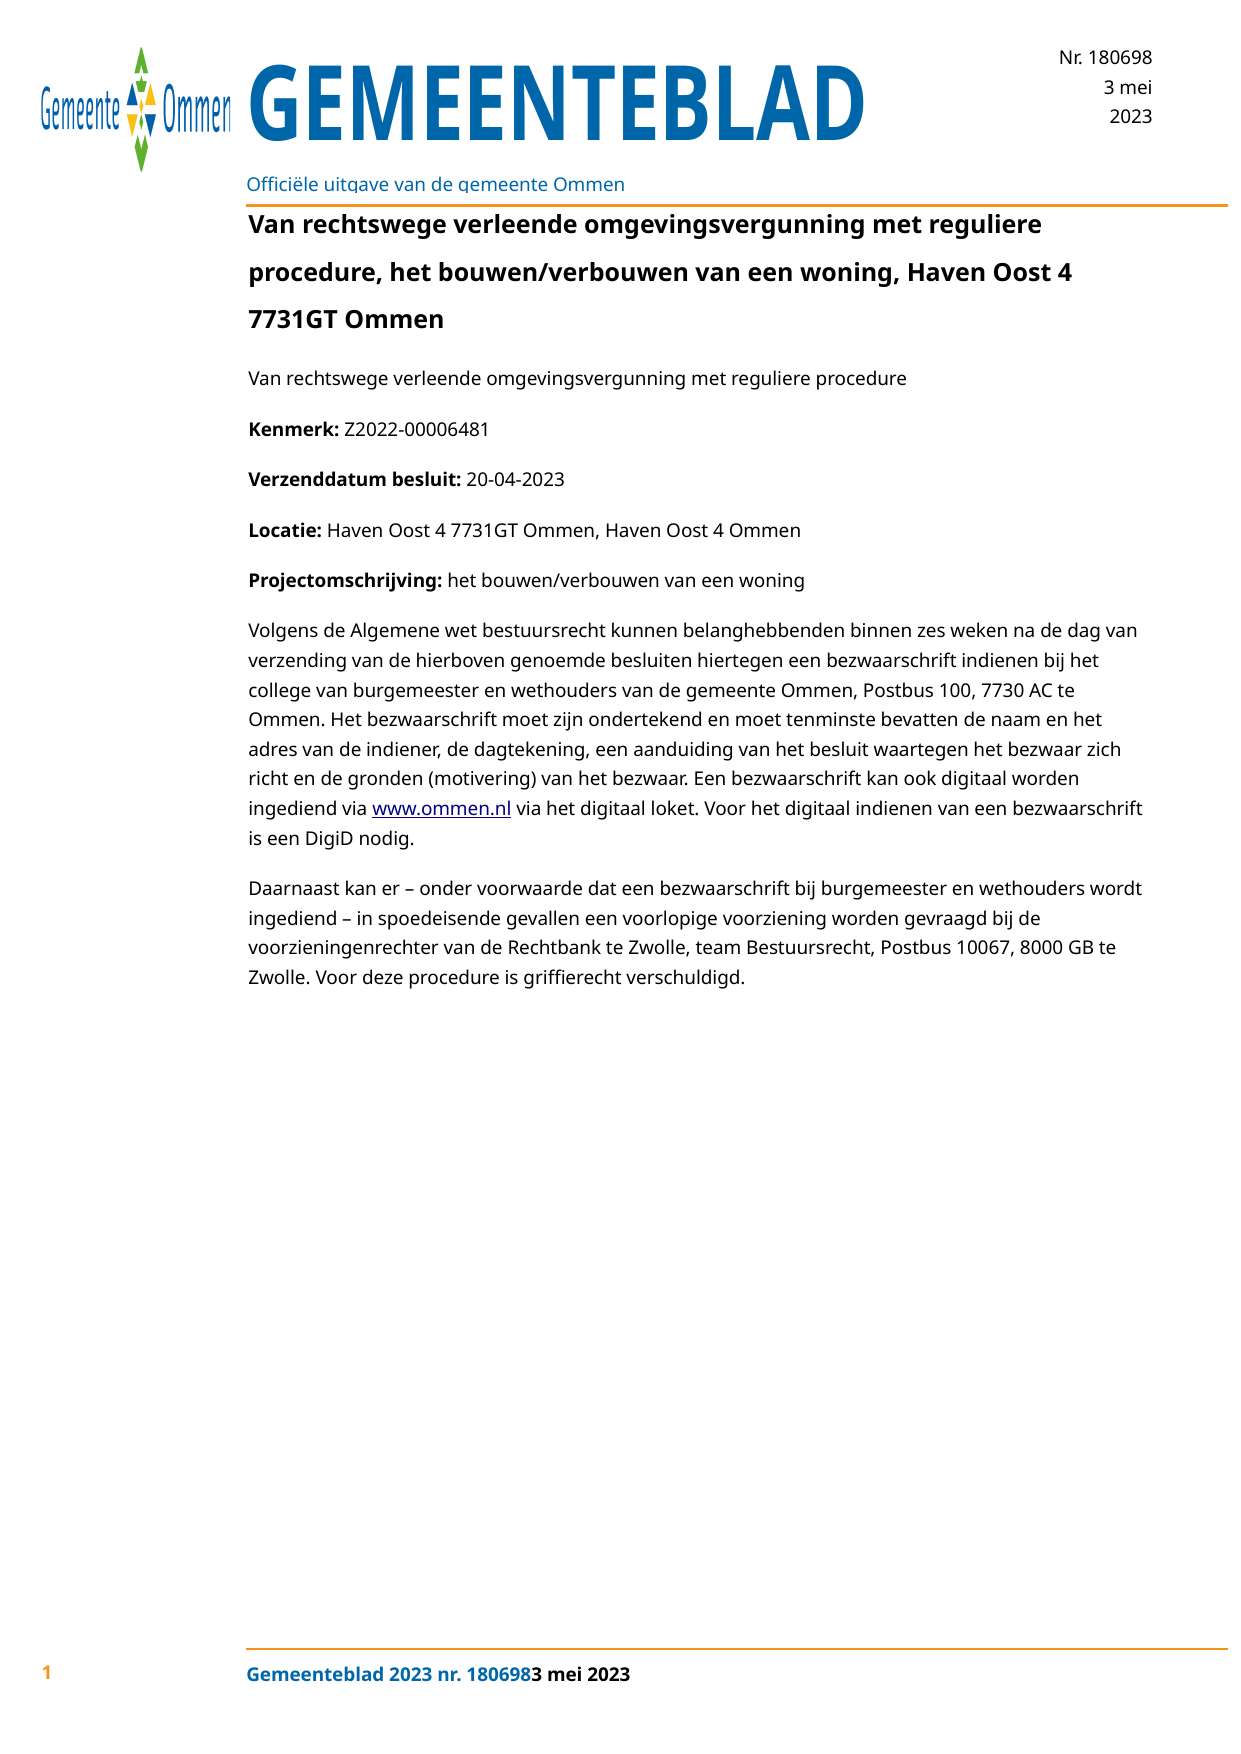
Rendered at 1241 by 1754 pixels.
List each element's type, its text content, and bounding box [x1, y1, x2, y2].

text Kenmerk: Z2022-00006481 [248, 416, 1152, 442]
text Daarnaast kan er – onder voorwaarde dat een bezwaarschrift bij burgemeester en wethouders wordt ingediend – in spoedeisende gevallen een voorlopige voorziening worden gevraagd bij de voorzieningenrechter van de Rechtbank te Zwolle, team Bestuursrecht, Postbus 10067, 8000 GB te Zwolle. Voor deze procedure is griffierecht verschuldigd. [248, 875, 1152, 989]
text Van rechtswege verleende omgevingsvergunning met reguliere procedure, het bouwen/verbouwen van een woning, Haven Oost 4 7731GT Ommen [248, 207, 1152, 336]
text Volgens de Algemene wet bestuursrecht kunnen belanghebbenden binnen zes weken na de dag van verzending van de hierboven genoemde besluiten hiertegen een bezwaarschrift indienen bij het college van burgemeester en wethouders van de gemeente Ommen, Postbus 100, 7730 AC te Ommen. Het bezwaarschrift moet zijn ondertekend en moet tenminste bevatten de naam en het adres van de indiener, de dagtekening, een aanduiding van het besluit waartegen het bezwaar zich richt en de gronden (motivering) van het bezwaar. Een bezwaarschrift kan ook digitaal worden ingediend via www.ommen.nl via het digitaal loket. Voor het digitaal indienen van een bezwaarschrift is een DigiD nodig. [248, 618, 1152, 850]
text Projectomschrijving: het bouwen/verbouwen van een woning [248, 567, 1152, 593]
text Locatie: Haven Oost 4 7731GT Ommen, Haven Oost 4 Ommen [248, 517, 1152, 542]
text Verzenddatum besluit: 20-04-2023 [248, 466, 1152, 492]
text Van rechtswege verleende omgevingsvergunning met reguliere procedure [248, 366, 1152, 391]
picture [41, 47, 231, 172]
